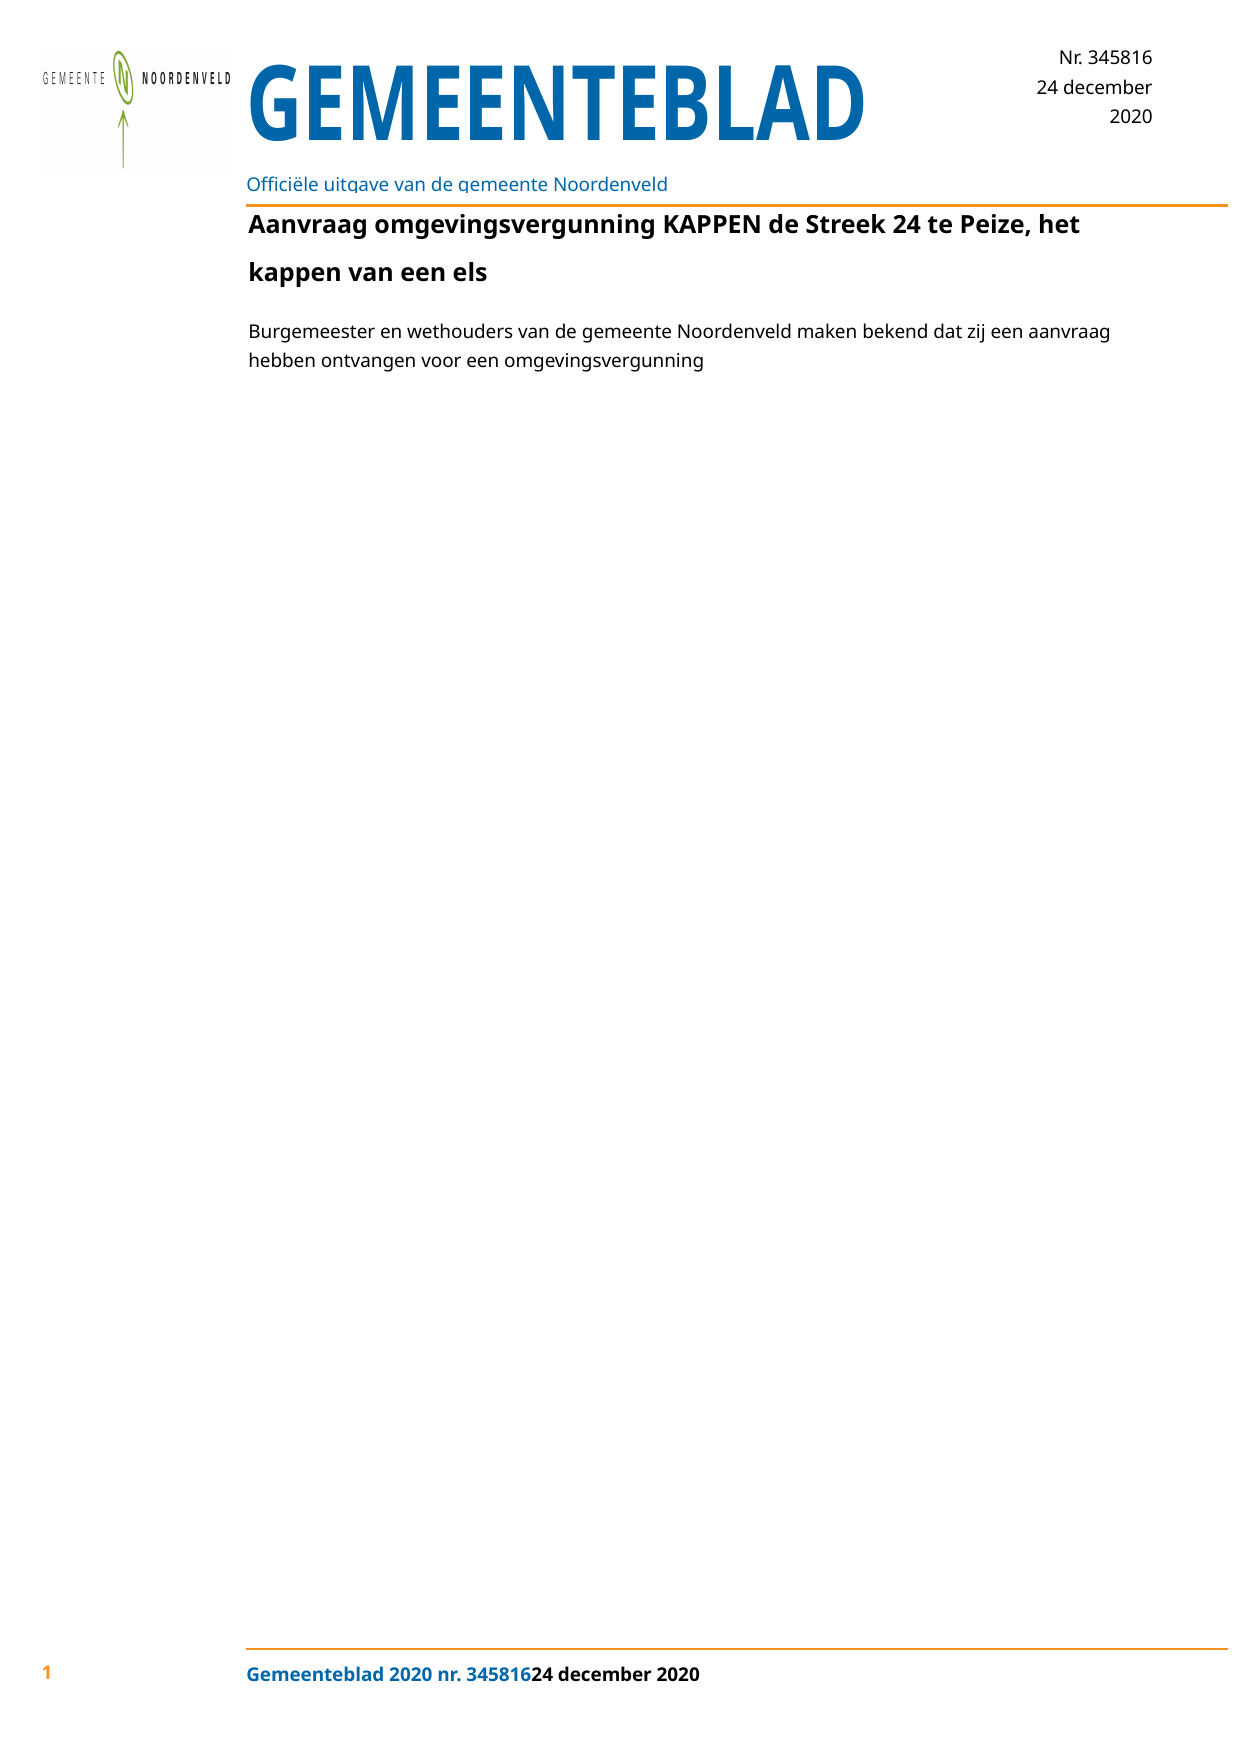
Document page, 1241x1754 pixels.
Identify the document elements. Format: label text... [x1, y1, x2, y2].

picture [41, 47, 231, 172]
text Burgemeester en wethouders van de gemeente Noordenveld maken bekend dat zij een aanvraag hebben ontvangen voor een omgevingsvergunning [248, 318, 1152, 373]
text Aanvraag omgevingsvergunning KAPPEN de Streek 24 te Peize, het kappen van een els [248, 207, 1152, 288]
